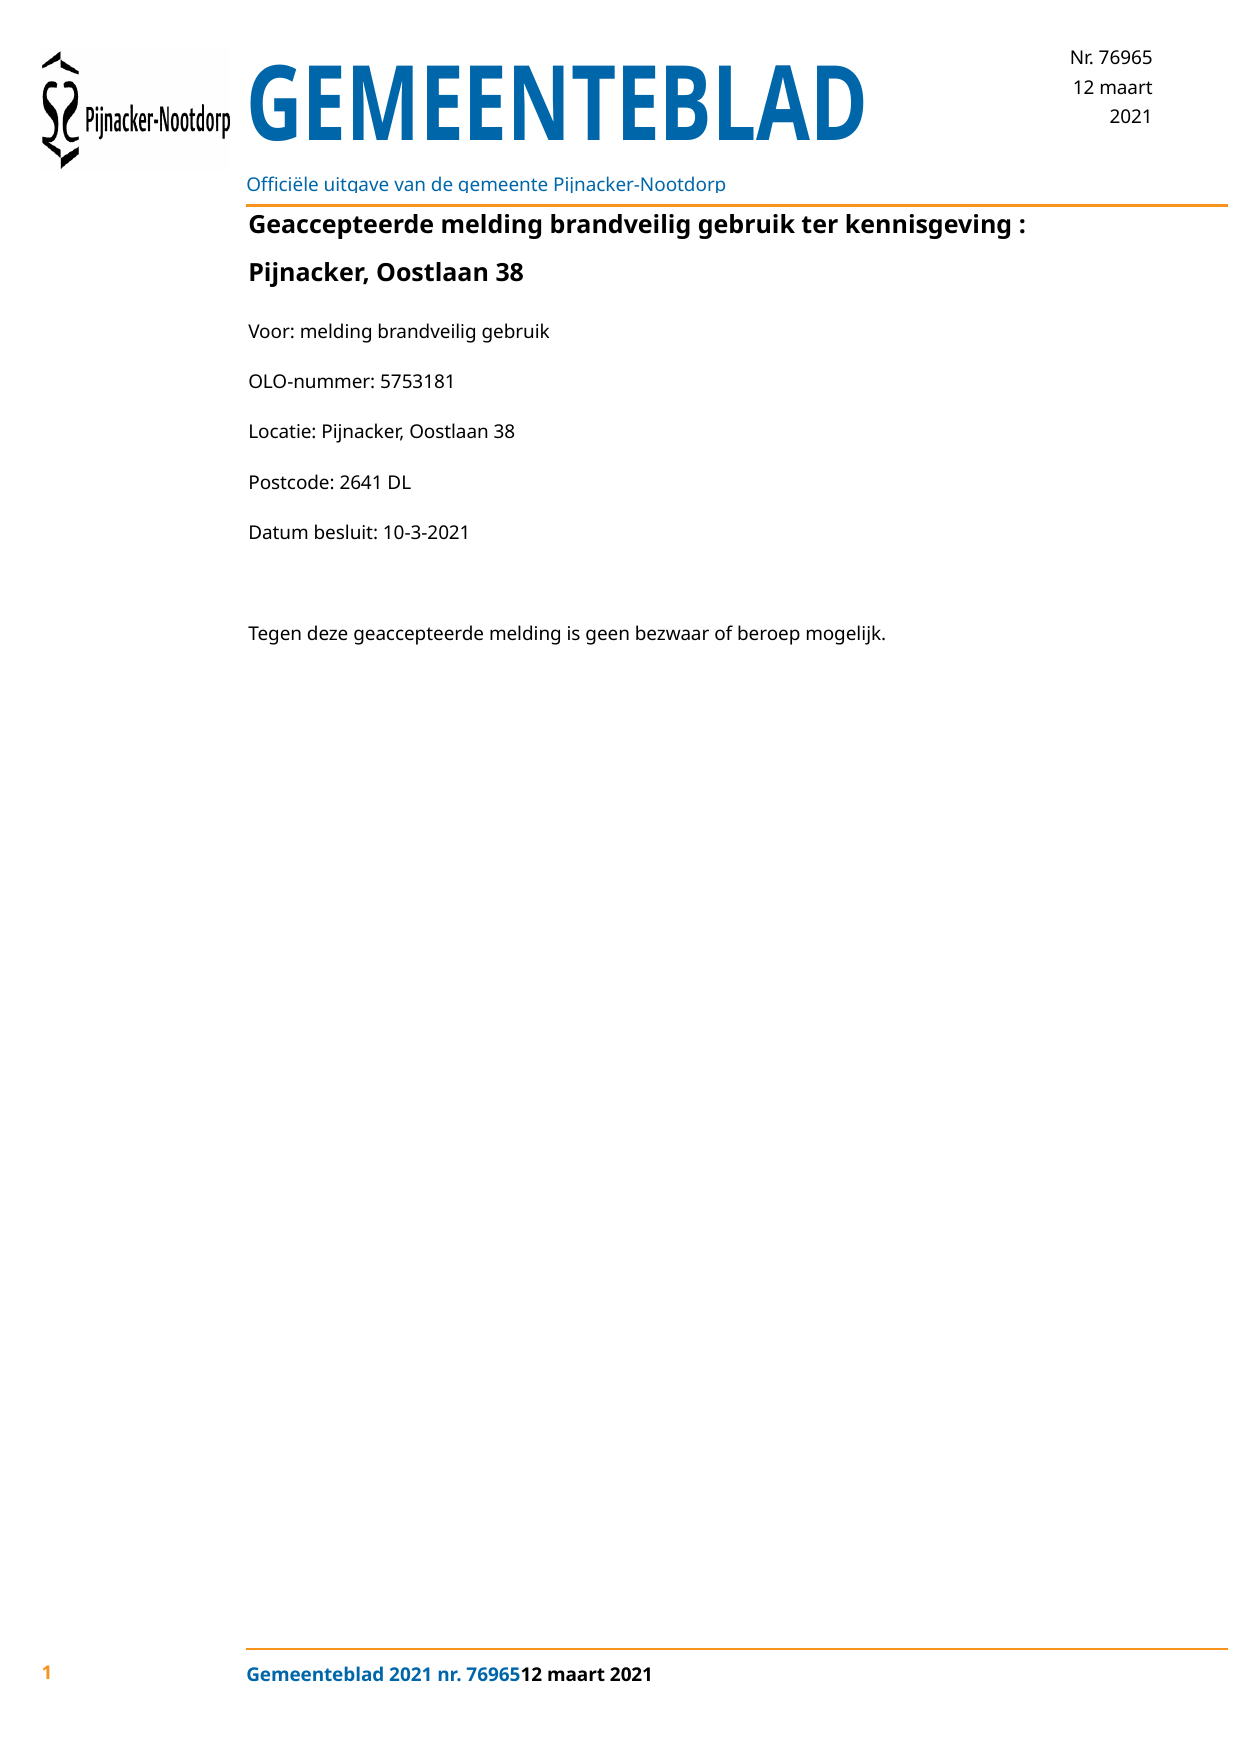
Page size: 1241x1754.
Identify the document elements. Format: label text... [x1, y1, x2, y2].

text OLO-nummer: 5753181 [248, 368, 1152, 394]
text Datum besluit: 10-3-2021 [248, 519, 1152, 545]
text Voor: melding brandveilig gebruik [248, 318, 1152, 344]
text Postcode: 2641 DL [248, 469, 1152, 495]
picture [41, 47, 231, 172]
text Locatie: Pijnacker, Oostlaan 38 [248, 419, 1152, 444]
text Tegen deze geaccepteerde melding is geen bezwaar of beroep mogelijk. [248, 620, 1152, 646]
text Geaccepteerde melding brandveilig gebruik ter kennisgeving : Pijnacker, Oostlaan 38 [248, 207, 1152, 288]
